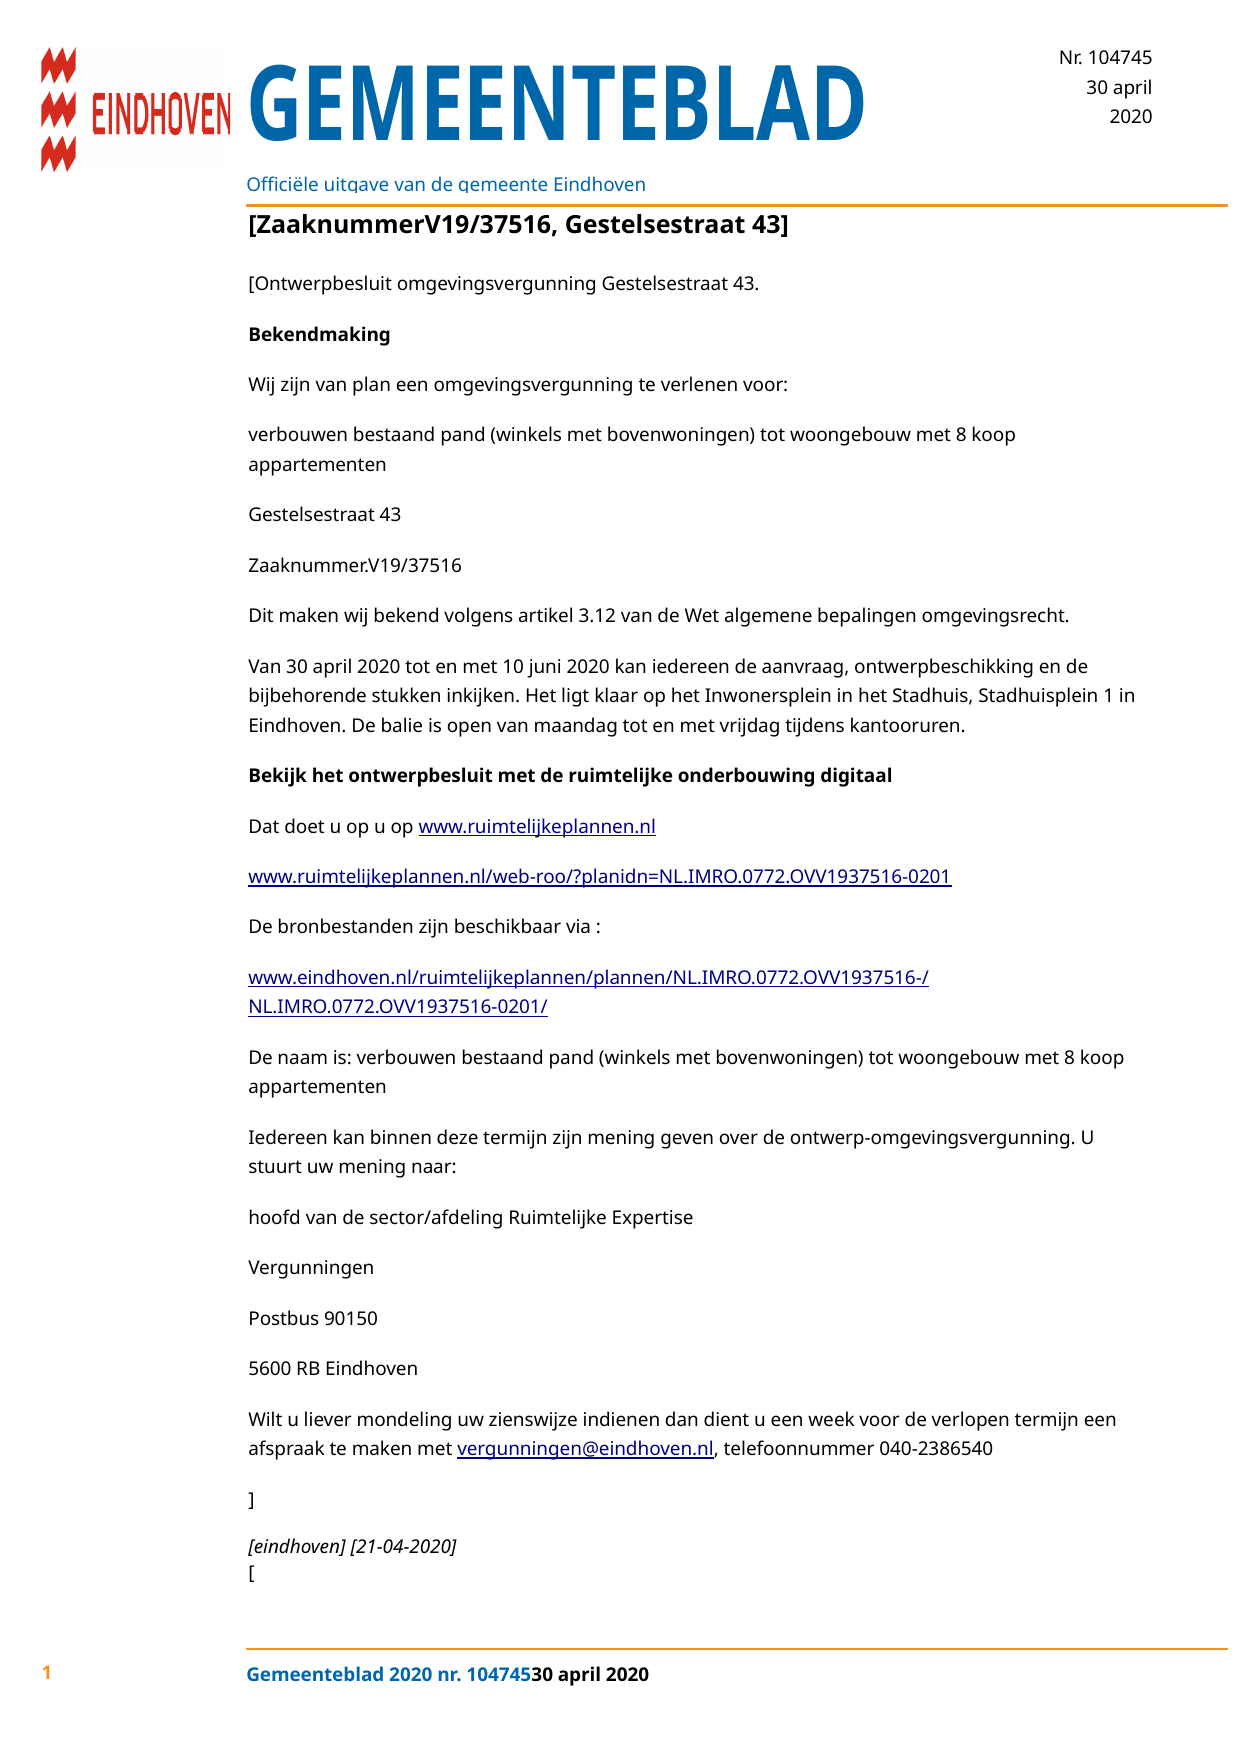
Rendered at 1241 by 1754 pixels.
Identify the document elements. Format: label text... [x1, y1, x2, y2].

text www.eindhoven.nl/ruimtelijkeplannen/plannen/NL.IMRO.0772.OVV1937516-/NL.IMRO.0772.OVV1937516-0201/ [248, 964, 1152, 1019]
text De bronbestanden zijn beschikbaar via : [248, 914, 1152, 939]
text 5600 RB Eindhoven [248, 1355, 1152, 1381]
text Wij zijn van plan een omgevingsvergunning te verlenen voor: [248, 371, 1152, 397]
text Vergunningen [248, 1254, 1152, 1280]
text Postbus 90150 [248, 1305, 1152, 1331]
text ] [248, 1486, 1152, 1511]
text Gestelsestraat 43 [248, 502, 1152, 527]
text Zaaknummer.V19/37516 [248, 552, 1152, 578]
text [ [248, 1559, 1152, 1585]
text Wilt u liever mondeling uw zienswijze indienen dan dient u een week voor de verlopen termijn een afspraak te maken met vergunningen@eindhoven.nl, telefoonnummer 040-2386540 [248, 1406, 1152, 1461]
text Van 30 april 2020 tot en met 10 juni 2020 kan iedereen de aanvraag, ontwerpbeschikking en de bijbehorende stukken inkijken. Het ligt klaar op het Inwonersplein in het Stadhuis, Stadhuisplein 1 in Eindhoven. De balie is open van maandag tot en met vrijdag tijdens kantooruren. [248, 653, 1152, 738]
text Iedereen kan binnen deze termijn zijn mening geven over de ontwerp-omgevingsvergunning. U stuurt uw mening naar: [248, 1124, 1152, 1179]
text De naam is: verbouwen bestaand pand (winkels met bovenwoningen) tot woongebouw met 8 koop appartementen [248, 1044, 1152, 1099]
text www.ruimtelijkeplannen.nl/web-roo/?planidn=NL.IMRO.0772.OVV1937516-0201 [248, 863, 1152, 889]
text Bekijk het ontwerpbesluit met de ruimtelijke onderbouwing digitaal [248, 762, 1152, 788]
picture [41, 47, 231, 172]
text [Ontwerpbesluit omgevingsvergunning Gestelsestraat 43. [248, 270, 1152, 296]
text hoofd van de sector/afdeling Ruimtelijke Expertise [248, 1204, 1152, 1230]
text verbouwen bestaand pand (winkels met bovenwoningen) tot woongebouw met 8 koop appartementen [248, 422, 1152, 477]
text Dit maken wij bekend volgens artikel 3.12 van de Wet algemene bepalingen omgevingsrecht. [248, 602, 1152, 628]
text Bekendmaking [248, 321, 1152, 346]
text [ZaaknummerV19/37516, Gestelsestraat 43] [248, 207, 1152, 241]
text [eindhoven] [21-04-2020] [248, 1533, 1152, 1559]
text Dat doet u op u op www.ruimtelijkeplannen.nl [248, 813, 1152, 838]
